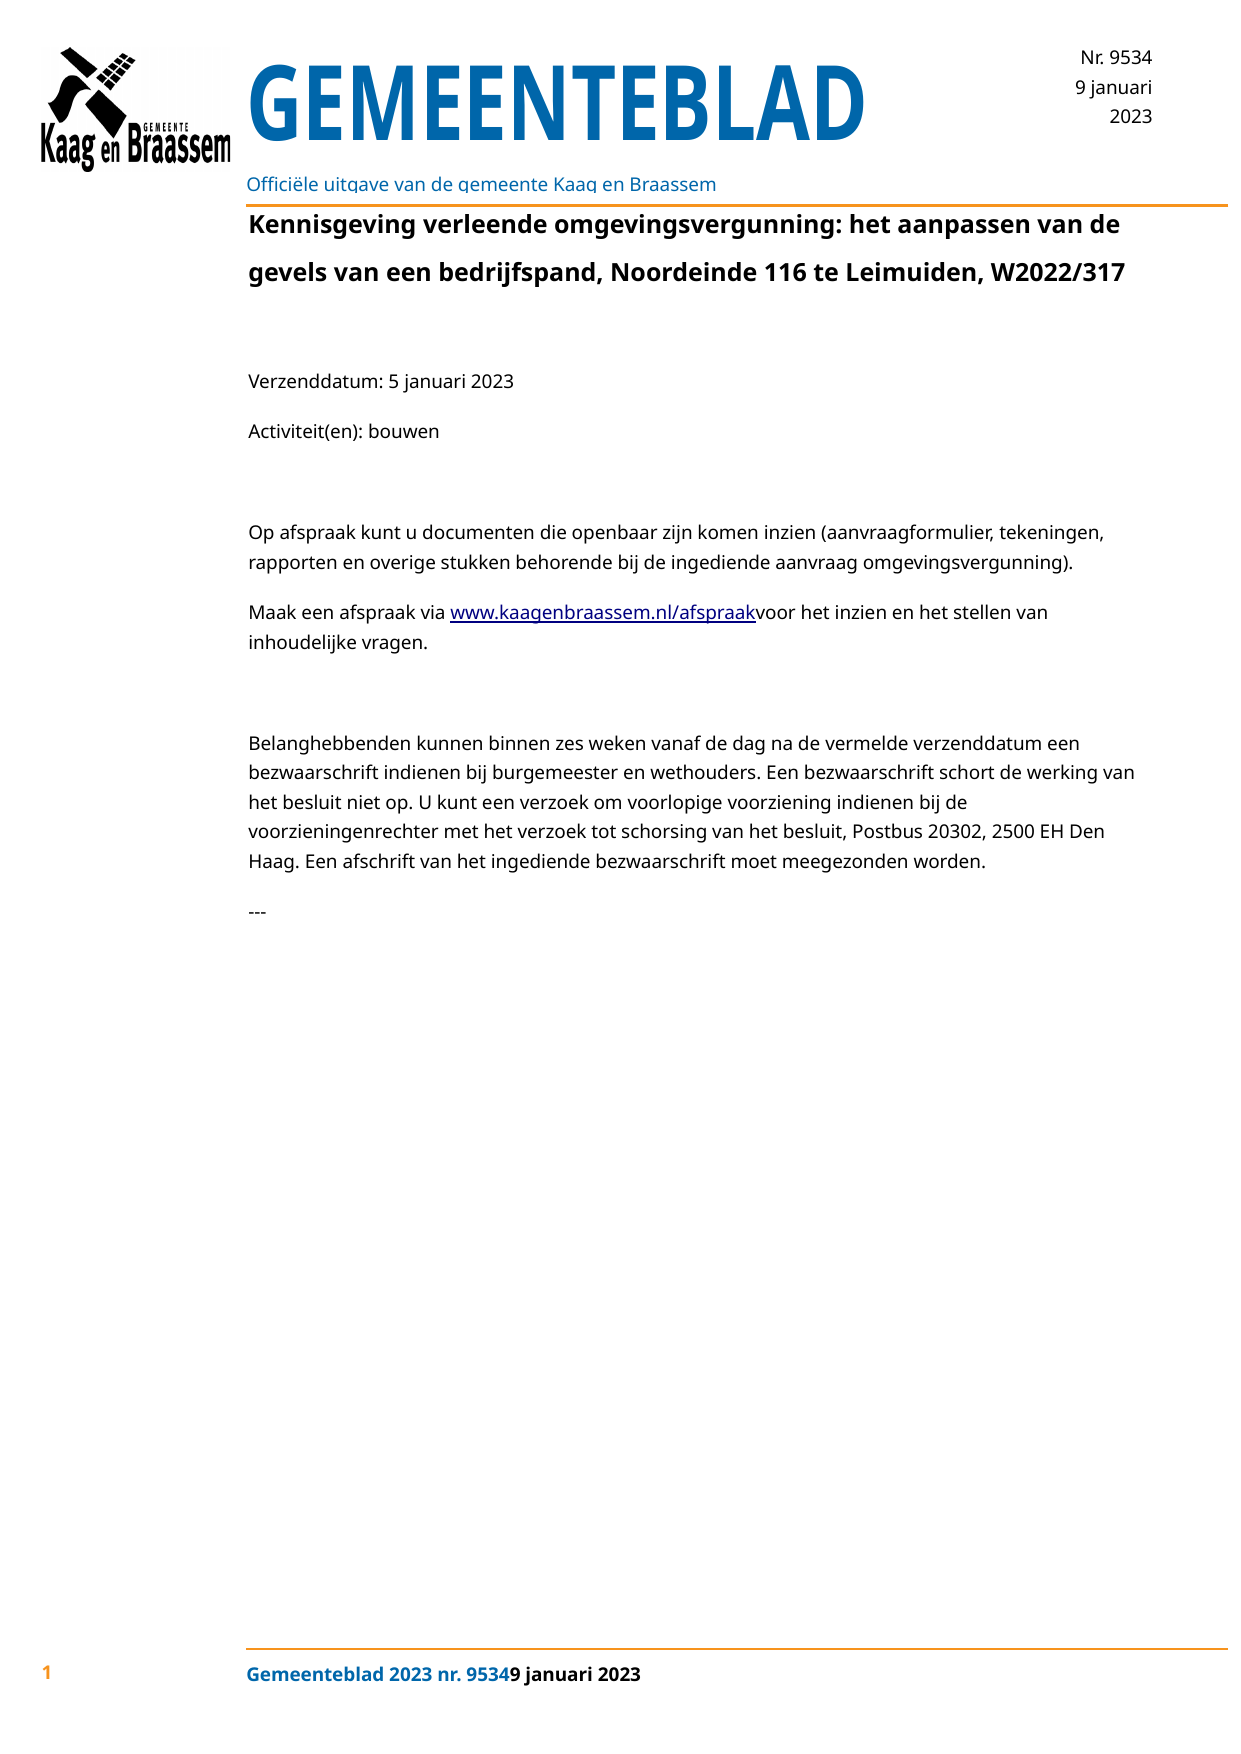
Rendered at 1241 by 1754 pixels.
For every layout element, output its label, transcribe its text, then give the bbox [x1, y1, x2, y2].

text Verzenddatum: 5 januari 2023 [248, 368, 1152, 394]
text Belanghebbenden kunnen binnen zes weken vanaf de dag na de vermelde verzenddatum een bezwaarschrift indienen bij burgemeester en wethouders. Een bezwaarschrift schort de werking van het besluit niet op. U kunt een verzoek om voorlopige voorziening indienen bij de voorzieningenrechter met het verzoek tot schorsing van het besluit, Postbus 20302, 2500 EH Den Haag. Een afschrift van het ingediende bezwaarschrift moet meegezonden worden. [248, 730, 1152, 874]
text Activiteit(en): bouwen [248, 419, 1152, 444]
picture [41, 47, 231, 172]
text Kennisgeving verleende omgevingsvergunning: het aanpassen van de gevels van een bedrijfspand, Noordeinde 116 te Leimuiden, W2022/317 [248, 207, 1152, 288]
text --- [248, 899, 1152, 924]
text Maak een afspraak via www.kaagenbraassem.nl/afspraakvoor het inzien en het stellen van inhoudelijke vragen. [248, 599, 1152, 655]
text Op afspraak kunt u documenten die openbaar zijn komen inzien (aanvraagformulier, tekeningen, rapporten en overige stukken behorende bij de ingediende aanvraag omgevingsvergunning). [248, 519, 1152, 575]
